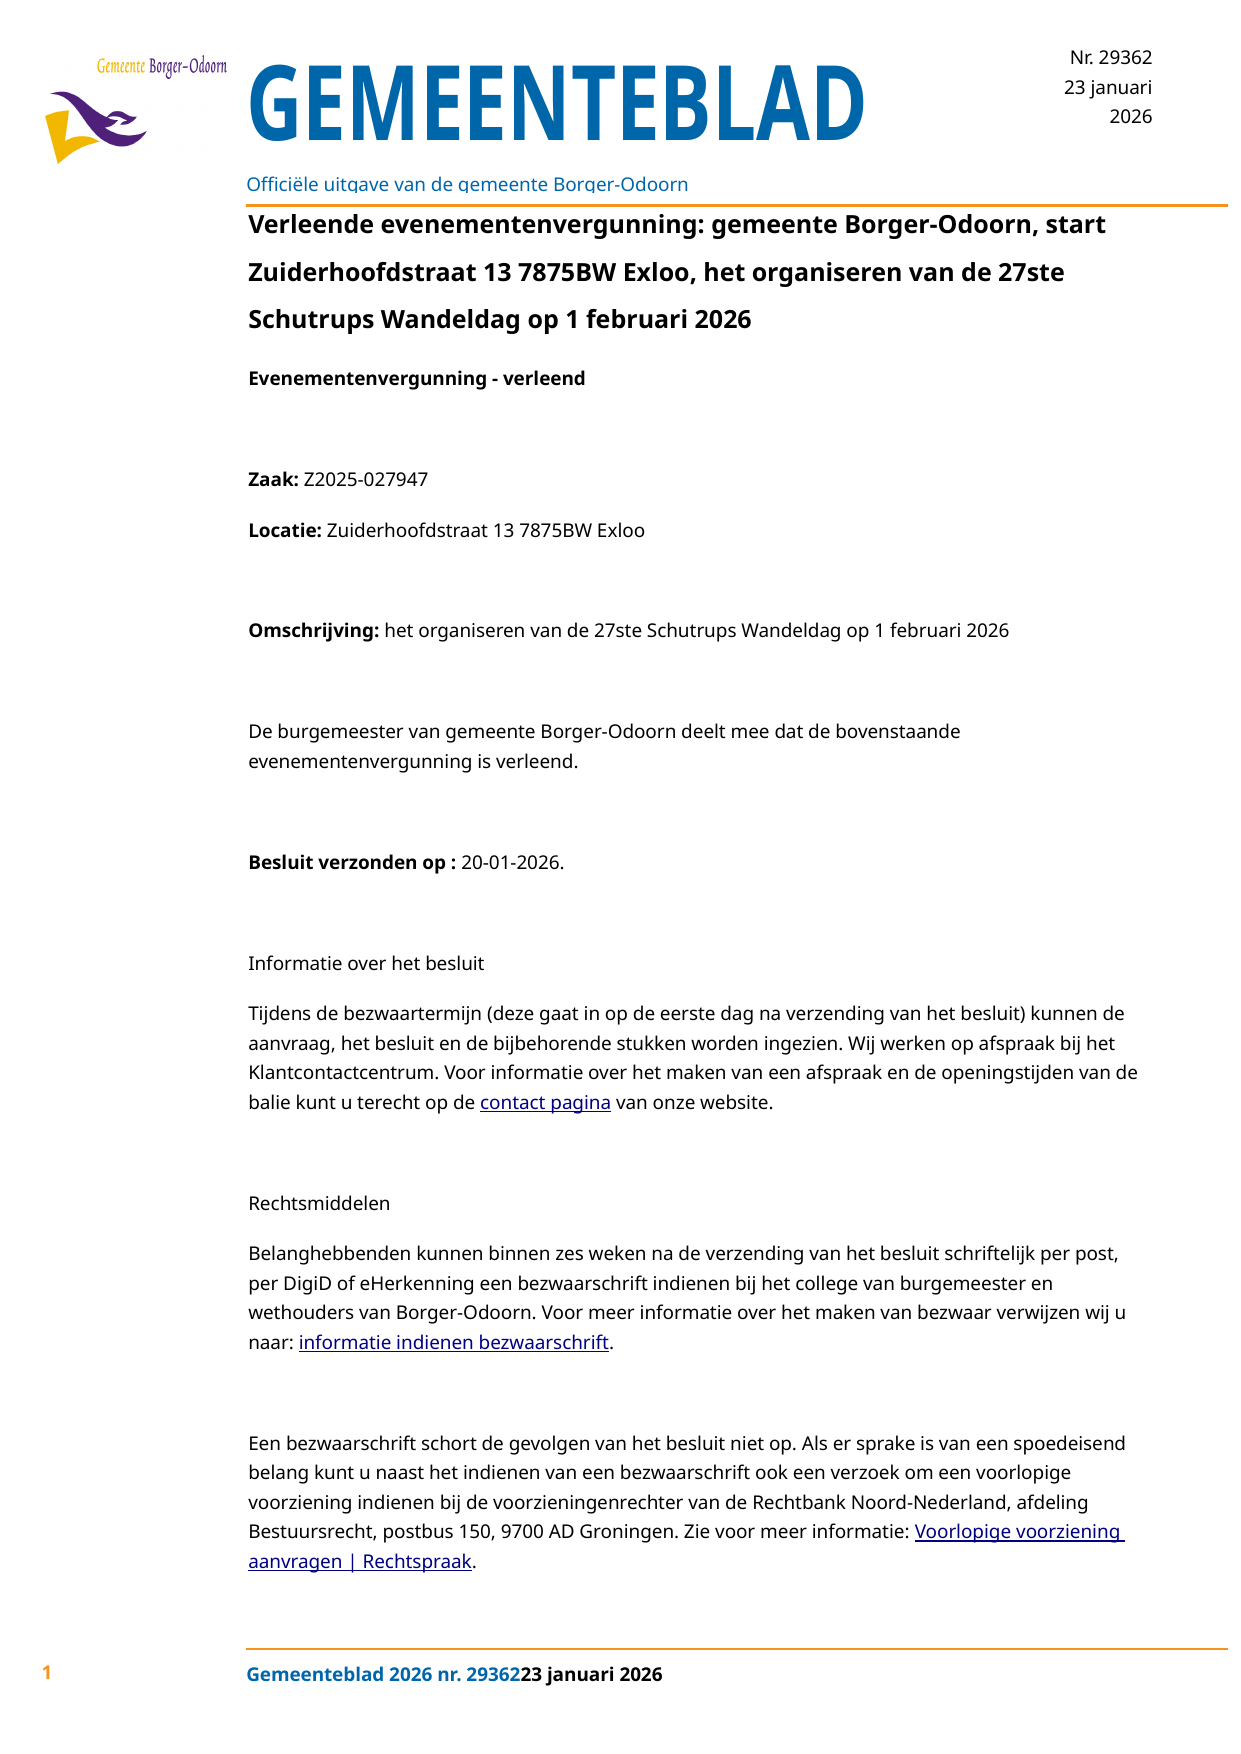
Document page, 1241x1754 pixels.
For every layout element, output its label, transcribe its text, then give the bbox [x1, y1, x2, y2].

text Evenementenvergunning - verleend [248, 366, 1152, 391]
text Een bezwaarschrift schort de gevolgen van het besluit niet op. Als er sprake is van een spoedeisend belang kunt u naast het indienen van een bezwaarschrift ook een verzoek om een voorlopige voorziening indienen bij de voorzieningenrechter van de Rechtbank Noord-Nederland, afdeling Bestuursrecht, postbus 150, 9700 AD Groningen. Zie voor meer informatie: Voorlopige voorziening aanvragen | Rechtspraak. [248, 1430, 1152, 1574]
text Omschrijving: het organiseren van de 27ste Schutrups Wandeldag op 1 februari 2026 [248, 618, 1152, 643]
text Locatie: Zuiderhoofdstraat 13 7875BW Exloo [248, 517, 1152, 542]
picture [41, 47, 231, 172]
text Besluit verzonden op : 20-01-2026. [248, 849, 1152, 874]
text Belanghebbenden kunnen binnen zes weken na de verzending van het besluit schriftelijk per post, per DigiD of eHerkenning een bezwaarschrift indienen bij het college van burgemeester en wethouders van Borger-Odoorn. Voor meer informatie over het maken van bezwaar verwijzen wij u naar: informatie indienen bezwaarschrift. [248, 1240, 1152, 1354]
text Verleende evenementenvergunning: gemeente Borger-Odoorn, start Zuiderhoofdstraat 13 7875BW Exloo, het organiseren van de 27ste Schutrups Wandeldag op 1 februari 2026 [248, 207, 1152, 336]
text Informatie over het besluit [248, 950, 1152, 975]
text Tijdens de bezwaartermijn (deze gaat in op de eerste dag na verzending van het besluit) kunnen de aanvraag, het besluit en de bijbehorende stukken worden ingezien. Wij werken op afspraak bij het Klantcontactcentrum. Voor informatie over het maken van een afspraak en de openingstijden van de balie kunt u terecht op de contact pagina van onze website. [248, 1000, 1152, 1114]
text Rechtsmiddelen [248, 1190, 1152, 1215]
text De burgemeester van gemeente Borger-Odoorn deelt mee dat de bovenstaande evenementenvergunning is verleend. [248, 718, 1152, 774]
text Zaak: Z2025-027947 [248, 466, 1152, 492]
